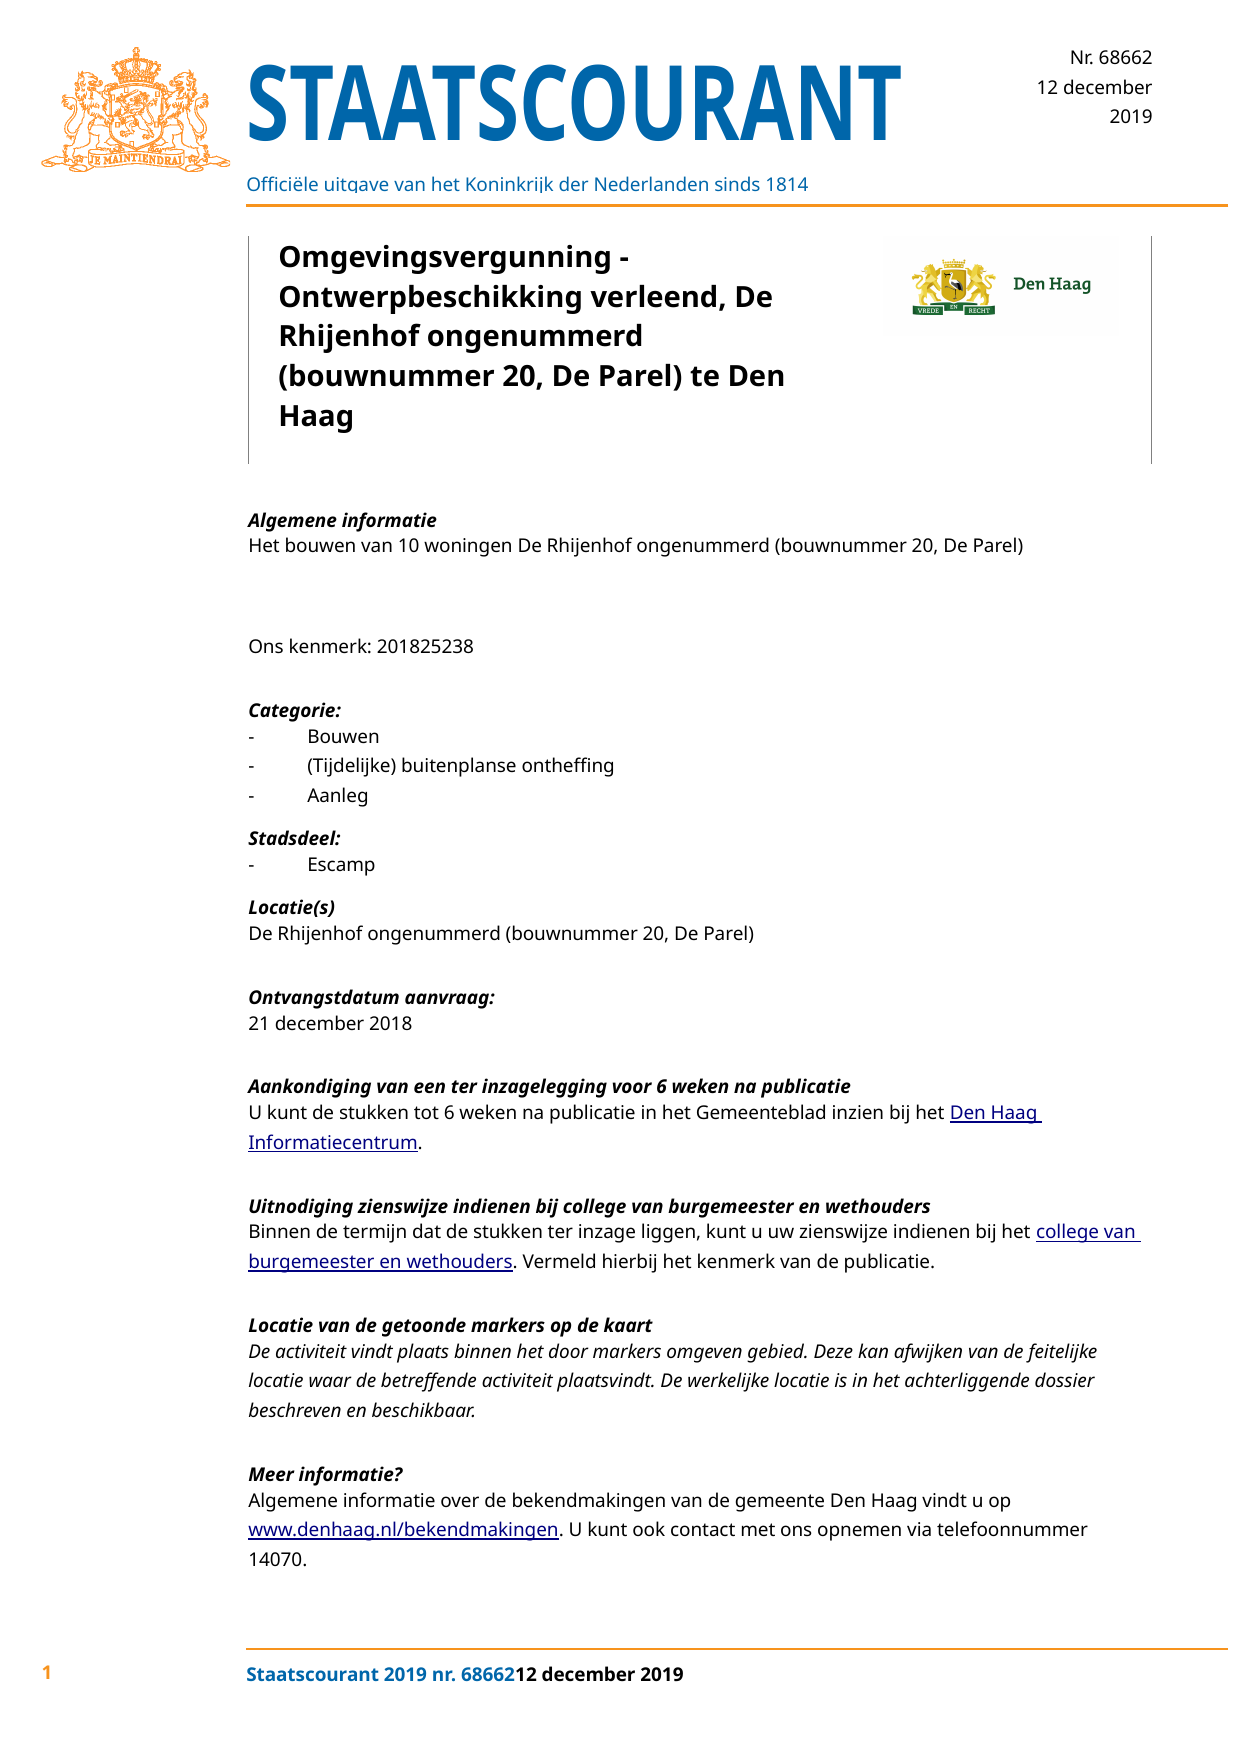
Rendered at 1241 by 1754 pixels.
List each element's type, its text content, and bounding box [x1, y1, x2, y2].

text Locatie(s) [248, 894, 1152, 920]
text Aankondiging van een ter inzagelegging voor 6 weken na publicatie [248, 1074, 1152, 1099]
table_header Omgevingsvergunning - Ontwerpbeschikking verleend, De Rhijenhof ongenummerd (bouwnummer 20, De Parel) te Den Haag [249, 236, 850, 464]
text Ontvangstdatum aanvraag: [248, 984, 1152, 1010]
text De Rhijenhof ongenummerd (bouwnummer 20, De Parel) [248, 920, 1152, 946]
table_header [850, 236, 1151, 464]
list (Tijdelijke) buitenplanse ontheffing [248, 753, 1152, 778]
text Meer informatie? [248, 1461, 1152, 1487]
text 21 december 2018 [248, 1010, 1152, 1035]
list Aanleg [248, 782, 1152, 808]
text Binnen de termijn dat de stukken ter inzage liggen, kunt u uw zienswijze indienen bij het college van burgemeester en wethouders. Vermeld hierbij het kenmerk van de publicatie. [248, 1219, 1152, 1274]
text Algemene informatie [248, 507, 1152, 533]
text De activiteit vindt plaats binnen het door markers omgeven gebied. Deze kan afwijken van de feitelijke locatie waar de betreffende activiteit plaatsvindt. De werkelijke locatie is in het achterliggende dossier beschreven en beschikbaar. [248, 1338, 1152, 1423]
text U kunt de stukken tot 6 weken na publicatie in het Gemeenteblad inzien bij het Den Haag Informatiecentrum. [248, 1099, 1152, 1155]
text Locatie van de getoonde markers op de kaart [248, 1312, 1152, 1338]
picture [882, 236, 1119, 336]
text Categorie: [248, 697, 1152, 723]
text Het bouwen van 10 woningen De Rhijenhof ongenummerd (bouwnummer 20, De Parel) [248, 533, 1152, 558]
list Escamp [248, 851, 1152, 877]
text Stadsdeel: [248, 825, 1152, 851]
list Bouwen [248, 723, 1152, 749]
text Uitnodiging zienswijze indienen bij college van burgemeester en wethouders [248, 1193, 1152, 1219]
text Ons kenmerk: 201825238 [248, 633, 1152, 659]
text Algemene informatie over de bekendmakingen van de gemeente Den Haag vindt u op www.denhaag.nl/bekendmakingen. U kunt ook contact met ons opnemen via telefoonnummer 14070. [248, 1487, 1152, 1572]
picture [41, 47, 231, 172]
